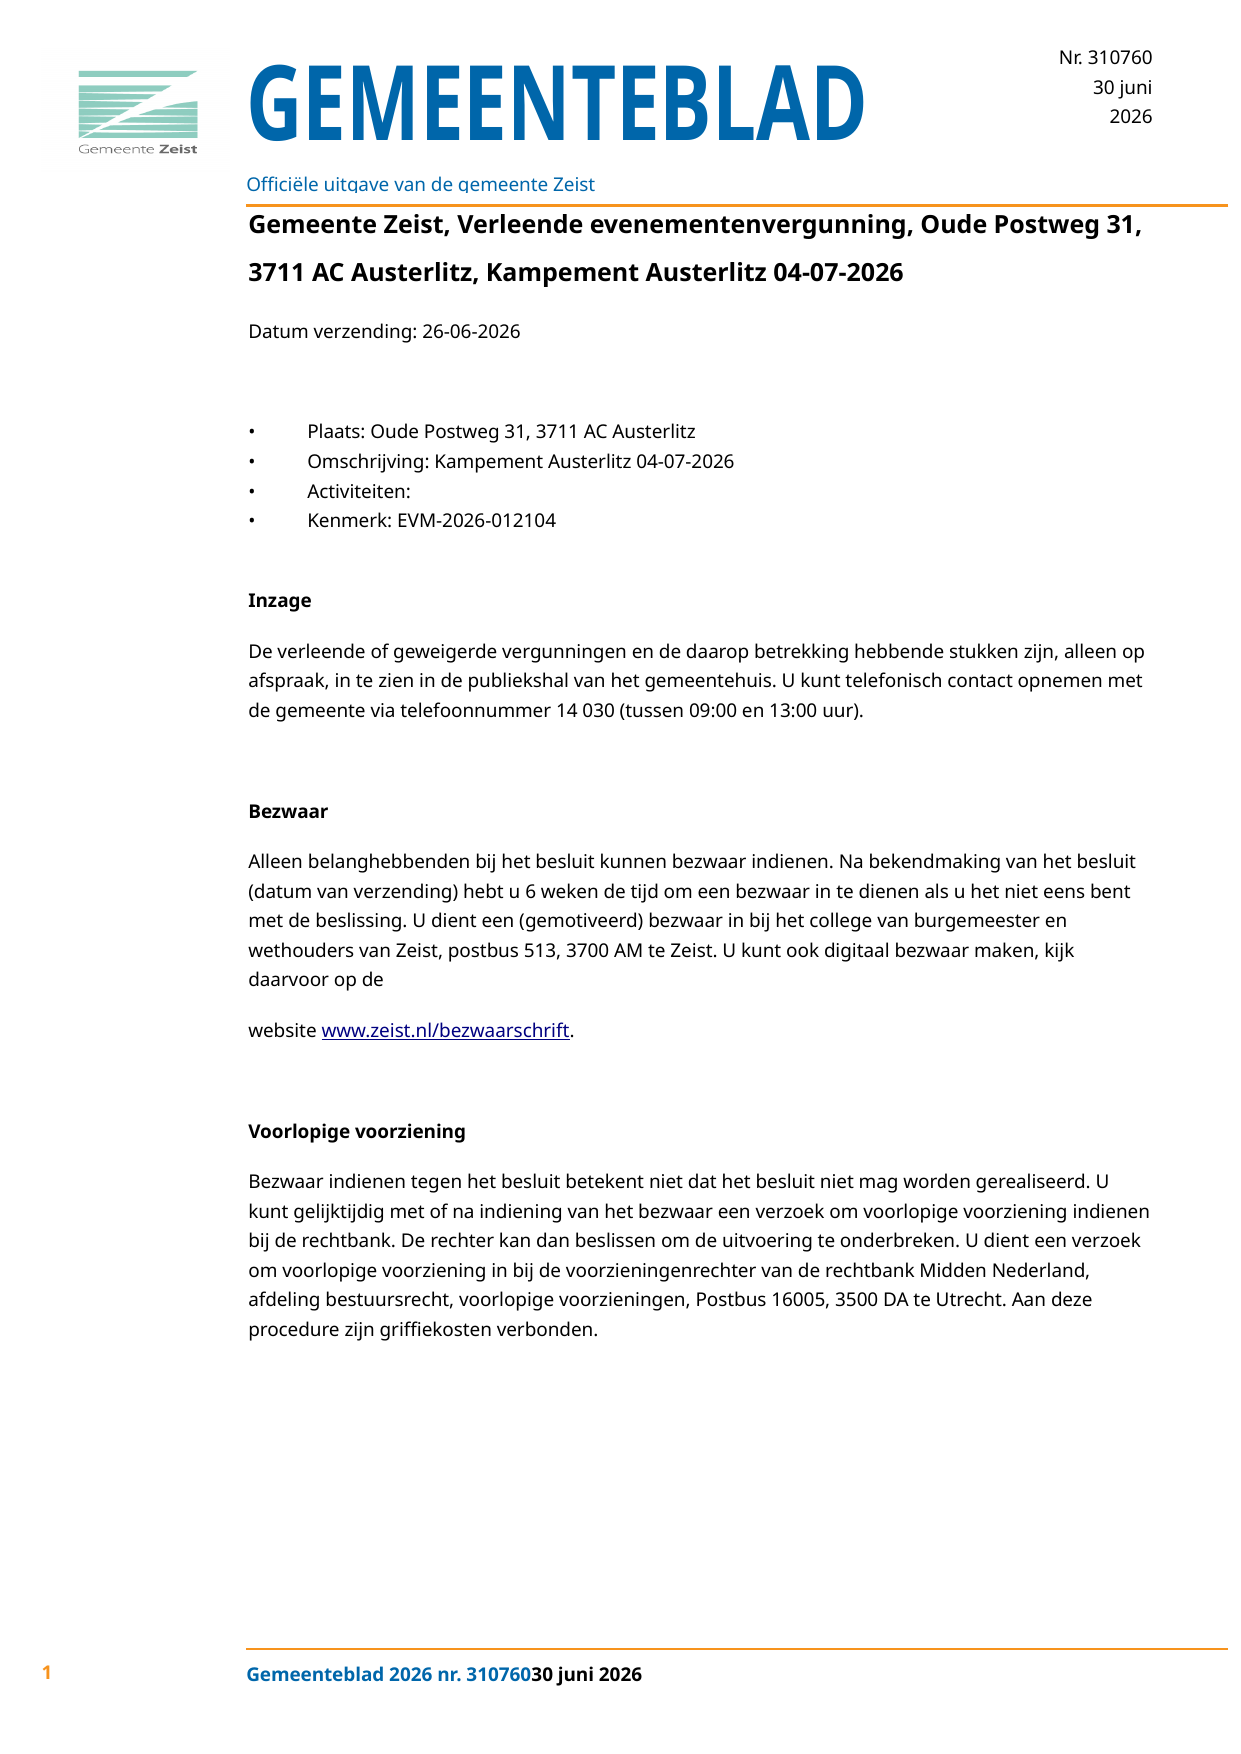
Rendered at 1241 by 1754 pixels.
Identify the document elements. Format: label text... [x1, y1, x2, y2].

text Voorlopige voorziening [248, 1118, 1152, 1144]
list Activiteiten: [248, 478, 1152, 504]
text De verleende of geweigerde vergunningen en de daarop betrekking hebbende stukken zijn, alleen op afspraak, in te zien in de publiekshal van het gemeentehuis. U kunt telefonisch contact opnemen met de gemeente via telefoonnummer 14 030 (tussen 09:00 en 13:00 uur). [248, 638, 1152, 723]
list Plaats: Oude Postweg 31, 3711 AC Austerlitz [248, 419, 1152, 444]
text Datum verzending: 26-06-2026 [248, 318, 1152, 344]
text website www.zeist.nl/bezwaarschrift. [248, 1017, 1152, 1043]
text Bezwaar indienen tegen het besluit betekent niet dat het besluit niet mag worden gerealiseerd. U kunt gelijktijdig met of na indiening van het bezwaar een verzoek om voorlopige voorziening indienen bij de rechtbank. De rechter kan dan beslissen om de uitvoering te onderbreken. U dient een verzoek om voorlopige voorziening in bij de voorzieningenrechter van de rechtbank Midden Nederland, afdeling bestuursrecht, voorlopige voorzieningen, Postbus 16005, 3500 DA te Utrecht. Aan deze procedure zijn griffiekosten verbonden. [248, 1168, 1152, 1342]
text Bezwaar [248, 798, 1152, 824]
text Gemeente Zeist, Verleende evenementenvergunning, Oude Postweg 31, 3711 AC Austerlitz, Kampement Austerlitz 04-07-2026 [248, 207, 1152, 288]
text Inzage [248, 587, 1152, 613]
list Kenmerk: EVM-2026-012104 [248, 507, 1152, 533]
picture [41, 47, 231, 172]
list Omschrijving: Kampement Austerlitz 04-07-2026 [248, 448, 1152, 474]
text Alleen belanghebbenden bij het besluit kunnen bezwaar indienen. Na bekendmaking van het besluit (datum van verzending) hebt u 6 weken de tijd om een bezwaar in te dienen als u het niet eens bent met de beslissing. U dient een (gemotiveerd) bezwaar in bij het college van burgemeester en wethouders van Zeist, postbus 513, 3700 AM te Zeist. U kunt ook digitaal bezwaar maken, kijk daarvoor op de [248, 848, 1152, 992]
